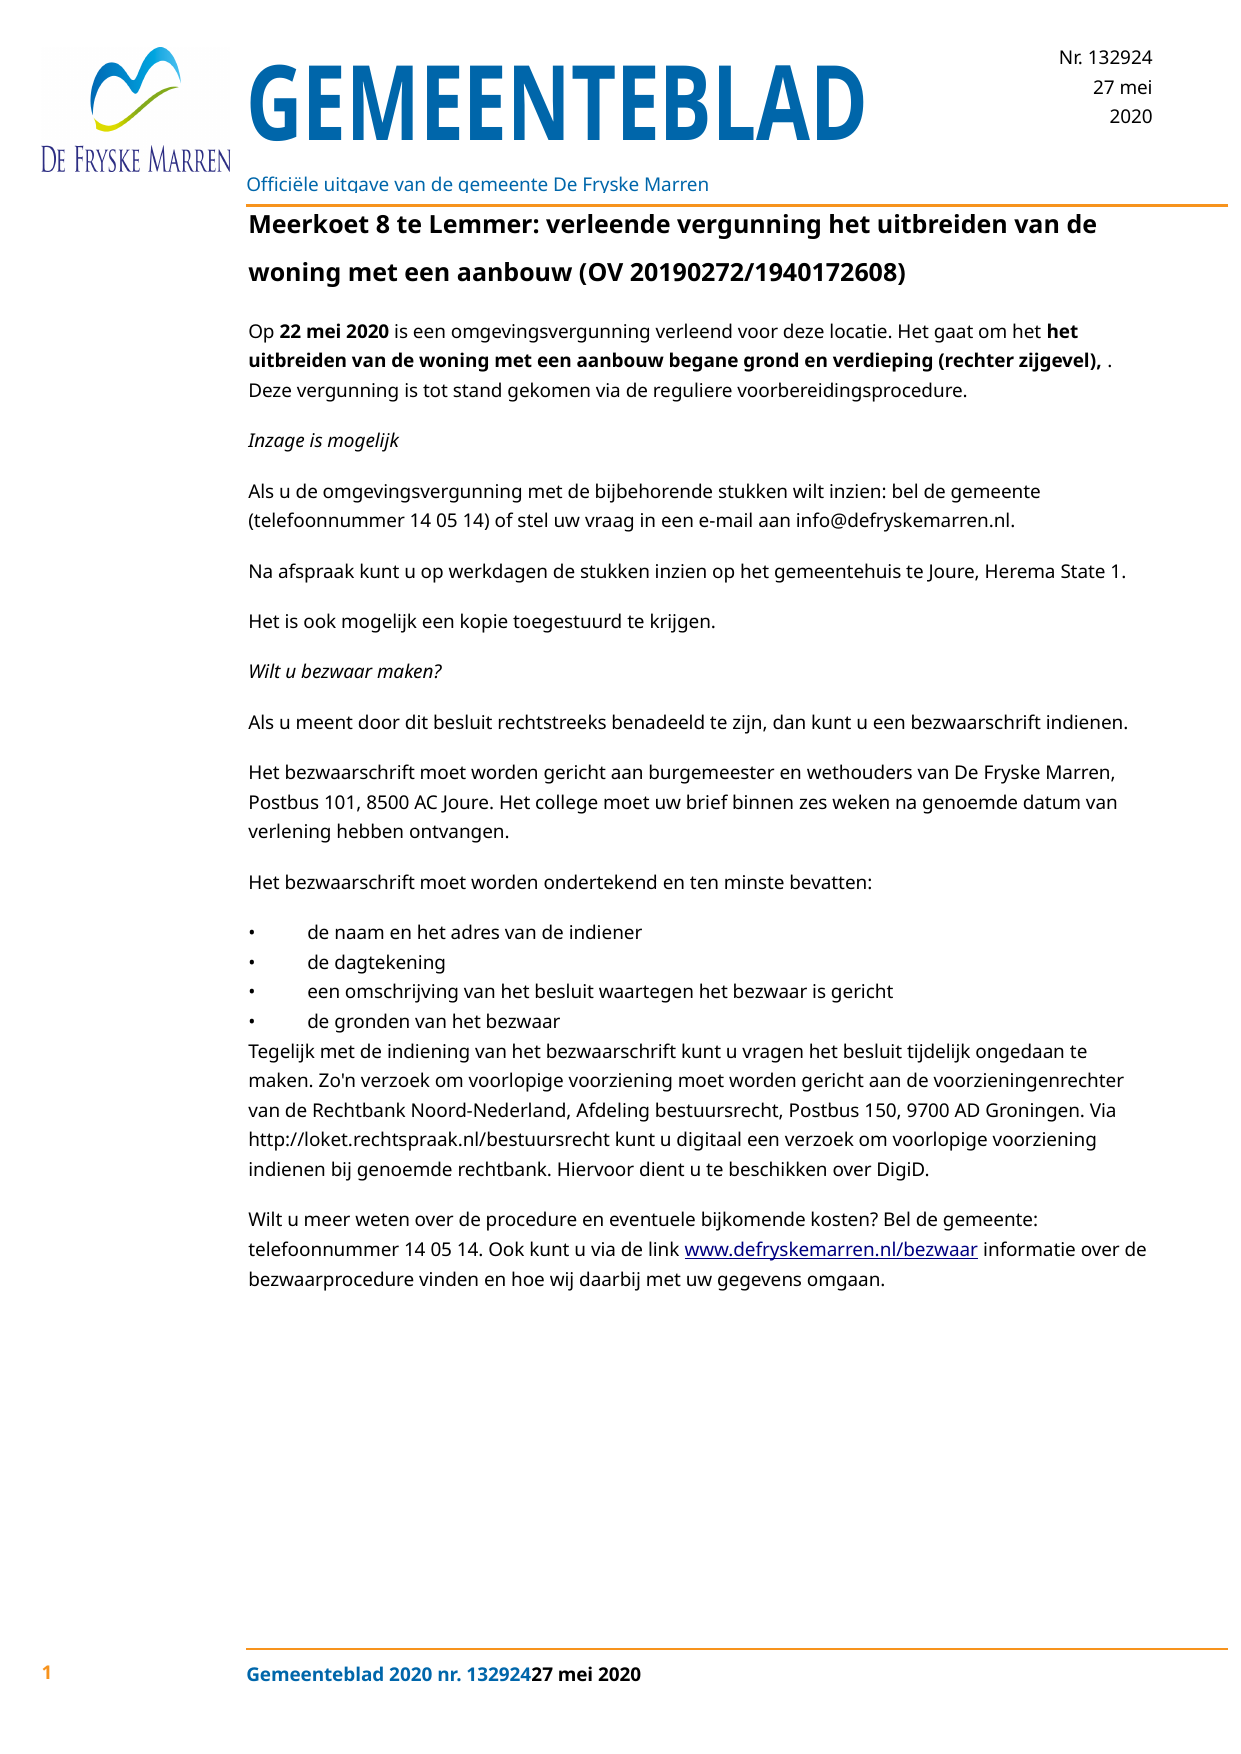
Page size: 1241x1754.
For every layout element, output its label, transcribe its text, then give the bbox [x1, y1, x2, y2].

text Op 22 mei 2020 is een omgevingsvergunning verleend voor deze locatie. Het gaat om het het uitbreiden van de woning met een aanbouw begane grond en verdieping (rechter zijgevel), . Deze vergunning is tot stand gekomen via de reguliere voorbereidingsprocedure. [248, 318, 1152, 403]
text Als u meent door dit besluit rechtstreeks benadeeld te zijn, dan kunt u een bezwaarschrift indienen. [248, 709, 1152, 735]
list de naam en het adres van de indiener [248, 919, 1152, 945]
text Inzage is mogelijk [248, 427, 1152, 453]
picture [41, 47, 231, 172]
text Het is ook mogelijk een kopie toegestuurd te krijgen. [248, 608, 1152, 634]
text Het bezwaarschrift moet worden ondertekend en ten minste bevatten: [248, 869, 1152, 895]
list de gronden van het bezwaar [248, 1008, 1152, 1034]
text Het bezwaarschrift moet worden gericht aan burgemeester en wethouders van De Fryske Marren, Postbus 101, 8500 AC Joure. Het college moet uw brief binnen zes weken na genoemde datum van verlening hebben ontvangen. [248, 759, 1152, 844]
list een omschrijving van het besluit waartegen het bezwaar is gericht [248, 979, 1152, 1004]
text Na afspraak kunt u op werkdagen de stukken inzien op het gemeentehuis te Joure, Herema State 1. [248, 558, 1152, 584]
text Wilt u meer weten over de procedure en eventuele bijkomende kosten? Bel de gemeente: telefoonnummer 14 05 14. Ook kunt u via de link www.defryskemarren.nl/bezwaar informatie over de bezwaarprocedure vinden en hoe wij daarbij met uw gegevens omgaan. [248, 1207, 1152, 1292]
text Als u de omgevingsvergunning met de bijbehorende stukken wilt inzien: bel de gemeente (telefoonnummer 14 05 14) of stel uw vraag in een e-mail aan info@defryskemarren.nl. [248, 478, 1152, 533]
list de dagtekening [248, 949, 1152, 975]
text Meerkoet 8 te Lemmer: verleende vergunning het uitbreiden van de woning met een aanbouw (OV 20190272/1940172608) [248, 207, 1152, 288]
text Tegelijk met de indiening van het bezwaarschrift kunt u vragen het besluit tijdelijk ongedaan te maken. Zo'n verzoek om voorlopige voorziening moet worden gericht aan de voorzieningenrechter van de Rechtbank Noord-Nederland, Afdeling bestuursrecht, Postbus 150, 9700 AD Groningen. Via http://loket.rechtspraak.nl/bestuursrecht kunt u digitaal een verzoek om voorlopige voorziening indienen bij genoemde rechtbank. Hiervoor dient u te beschikken over DigiD. [248, 1038, 1152, 1182]
text Wilt u bezwaar maken? [248, 659, 1152, 684]
